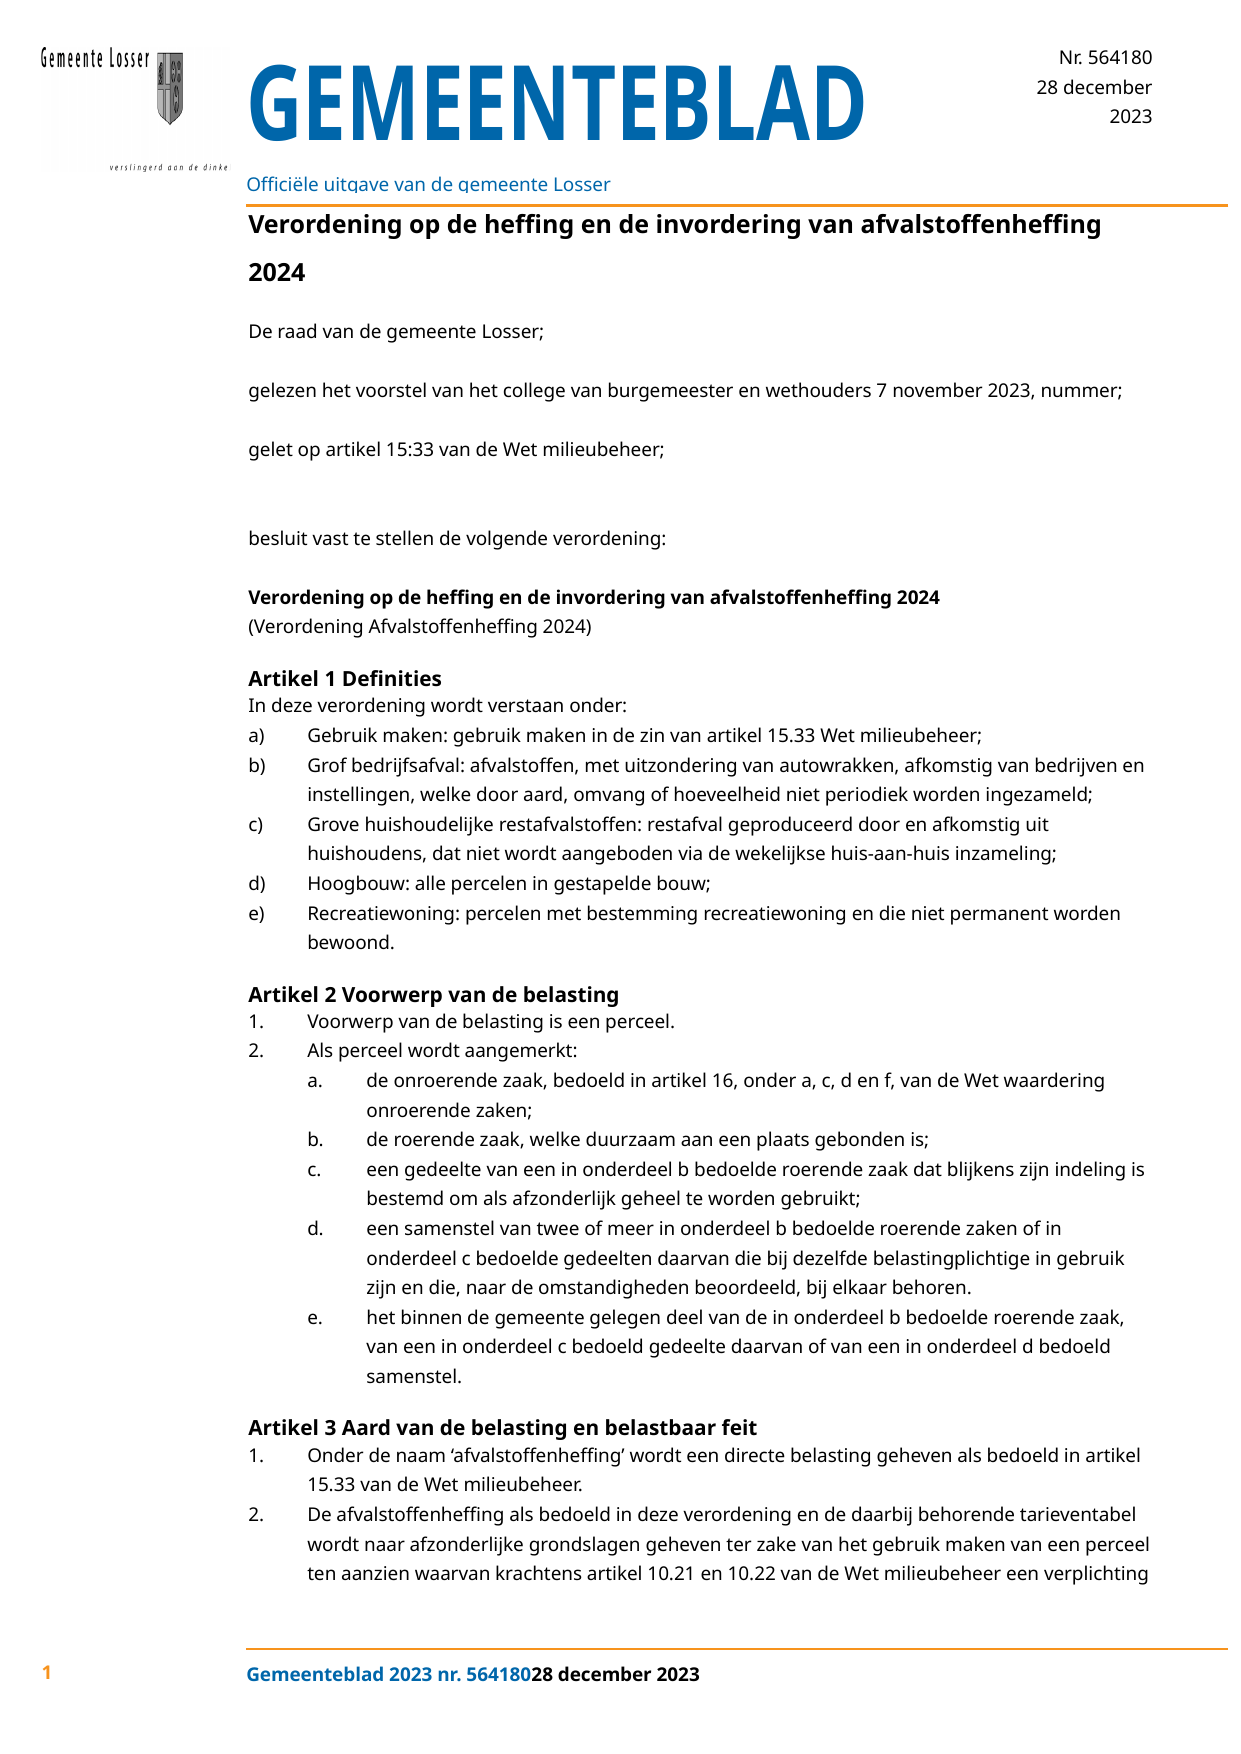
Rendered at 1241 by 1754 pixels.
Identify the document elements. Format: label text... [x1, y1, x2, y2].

text Artikel 1 Definities [248, 664, 1152, 693]
list Hoogbouw: alle percelen in gestapelde bouw; [248, 870, 1152, 896]
text Artikel 2 Voorwerp van de belasting [248, 980, 1152, 1008]
list de roerende zaak, welke duurzaam aan een plaats gebonden is; [307, 1126, 1152, 1152]
text gelet op artikel 15:33 van de Wet milieubeheer; [248, 436, 1152, 462]
text Artikel 3 Aard van de belasting en belastbaar feit [248, 1413, 1152, 1442]
list een gedeelte van een in onderdeel b bedoelde roerende zaak dat blijkens zijn indeling is bestemd om als afzonderlijk geheel te worden gebruikt; [307, 1156, 1152, 1211]
list een samenstel van twee of meer in onderdeel b bedoelde roerende zaken of in onderdeel c bedoelde gedeelten daarvan die bij dezelfde belastingplichtige in gebruik zijn en die, naar de omstandigheden beoordeeld, bij elkaar behoren. [307, 1215, 1152, 1300]
list Gebruik maken: gebruik maken in de zin van artikel 15.33 Wet milieubeheer; [248, 722, 1152, 748]
text Verordening op de heffing en de invordering van afvalstoffenheffing 2024 [248, 207, 1152, 288]
list Onder de naam ‘afvalstoffenheffing’ wordt een directe belasting geheven als bedoeld in artikel 15.33 van de Wet milieubeheer. [248, 1442, 1152, 1497]
text besluit vast te stellen de volgende verordening: [248, 525, 1152, 551]
list Recreatiewoning: percelen met bestemming recreatiewoning en die niet permanent worden bewoond. [248, 900, 1152, 955]
text De raad van de gemeente Losser; [248, 318, 1152, 344]
picture [41, 47, 231, 172]
list het binnen de gemeente gelegen deel van de in onderdeel b bedoelde roerende zaak, van een in onderdeel c bedoeld gedeelte daarvan of van een in onderdeel d bedoeld samenstel. [307, 1304, 1152, 1389]
text In deze verordening wordt verstaan onder: [248, 693, 1152, 718]
text (Verordening Afvalstoffenheffing 2024) [248, 614, 1152, 639]
list Als perceel wordt aangemerkt: [248, 1038, 1152, 1063]
list Voorwerp van de belasting is een perceel. [248, 1008, 1152, 1034]
list Grof bedrijfsafval: afvalstoffen, met uitzondering van autowrakken, afkomstig van bedrijven en instellingen, welke door aard, omvang of hoeveelheid niet periodiek worden ingezameld; [248, 752, 1152, 807]
text gelezen het voorstel van het college van burgemeester en wethouders 7 november 2023, nummer; [248, 377, 1152, 403]
list De afvalstoffenheffing als bedoeld in deze verordening en de daarbij behorende tarieventabel wordt naar afzonderlijke grondslagen geheven ter zake van het gebruik maken van een perceel ten aanzien waarvan krachtens artikel 10.21 en 10.22 van de Wet milieubeheer een verplichting [248, 1501, 1152, 1586]
list de onroerende zaak, bedoeld in artikel 16, onder a, c, d en f, van de Wet waardering onroerende zaken; [307, 1067, 1152, 1123]
text Verordening op de heffing en de invordering van afvalstoffenheffing 2024 [248, 584, 1152, 610]
list Grove huishoudelijke restafvalstoffen: restafval geproduceerd door en afkomstig uit huishoudens, dat niet wordt aangeboden via de wekelijkse huis-aan-huis inzameling; [248, 811, 1152, 866]
